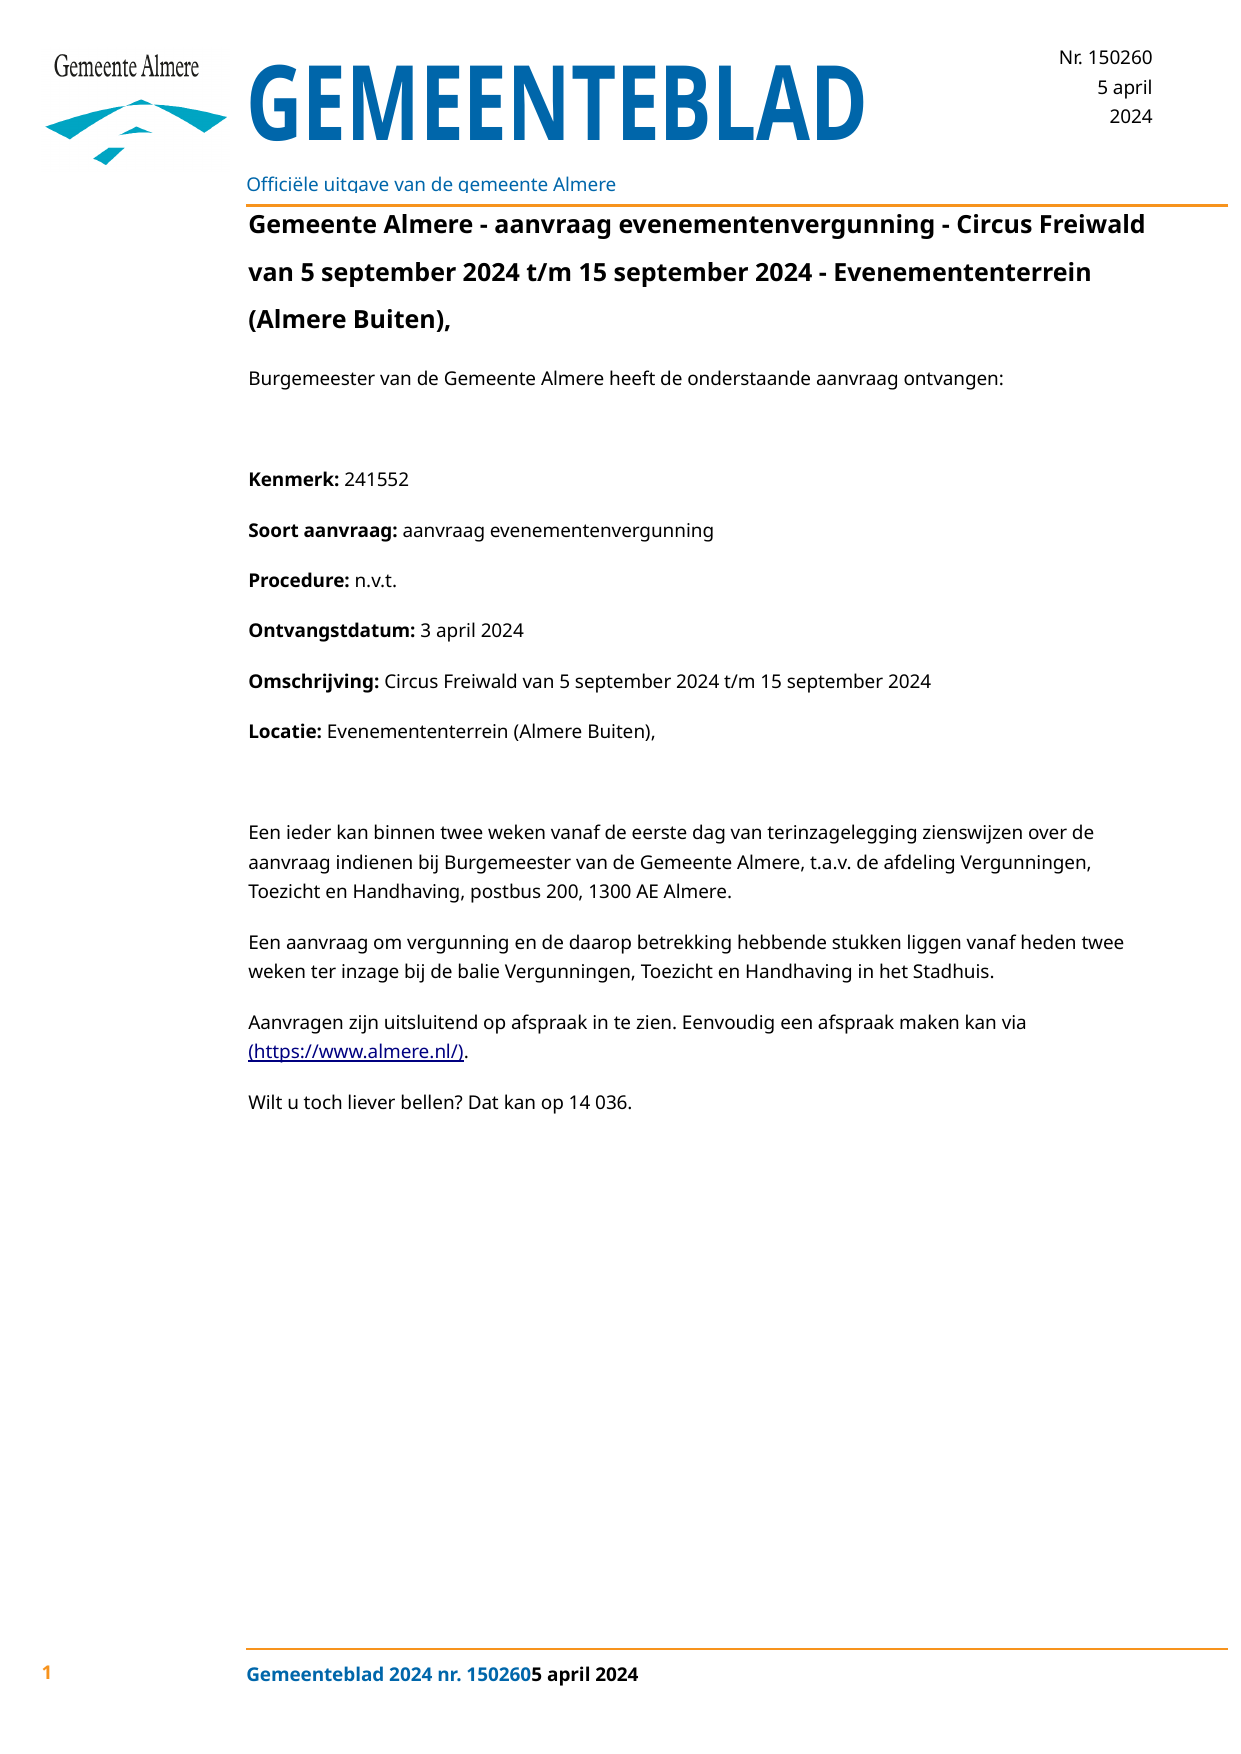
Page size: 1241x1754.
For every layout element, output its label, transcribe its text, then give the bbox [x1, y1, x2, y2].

text Kenmerk: 241552 [248, 466, 1152, 492]
picture [41, 47, 231, 172]
text Procedure: n.v.t. [248, 567, 1152, 593]
text Ontvangstdatum: 3 april 2024 [248, 618, 1152, 643]
text Een ieder kan binnen twee weken vanaf de eerste dag van terinzagelegging zienswijzen over de aanvraag indienen bij Burgemeester van de Gemeente Almere, t.a.v. de afdeling Vergunningen, Toezicht en Handhaving, postbus 200, 1300 AE Almere. [248, 819, 1152, 904]
text Locatie: Evenemententerrein (Almere Buiten), [248, 718, 1152, 744]
text Wilt u toch liever bellen? Dat kan op 14 036. [248, 1089, 1152, 1114]
text Gemeente Almere - aanvraag evenementenvergunning - Circus Freiwald van 5 september 2024 t/m 15 september 2024 - Evenemententerrein (Almere Buiten), [248, 207, 1152, 336]
text Soort aanvraag: aanvraag evenementenvergunning [248, 517, 1152, 542]
text Aanvragen zijn uitsluitend op afspraak in te zien. Eenvoudig een afspraak maken kan via (https://www.almere.nl/). [248, 1009, 1152, 1064]
text Burgemeester van de Gemeente Almere heeft de onderstaande aanvraag ontvangen: [248, 366, 1152, 391]
text Een aanvraag om vergunning en de daarop betrekking hebbende stukken liggen vanaf heden twee weken ter inzage bij de balie Vergunningen, Toezicht en Handhaving in het Stadhuis. [248, 929, 1152, 984]
text Omschrijving: Circus Freiwald van 5 september 2024 t/m 15 september 2024 [248, 668, 1152, 694]
